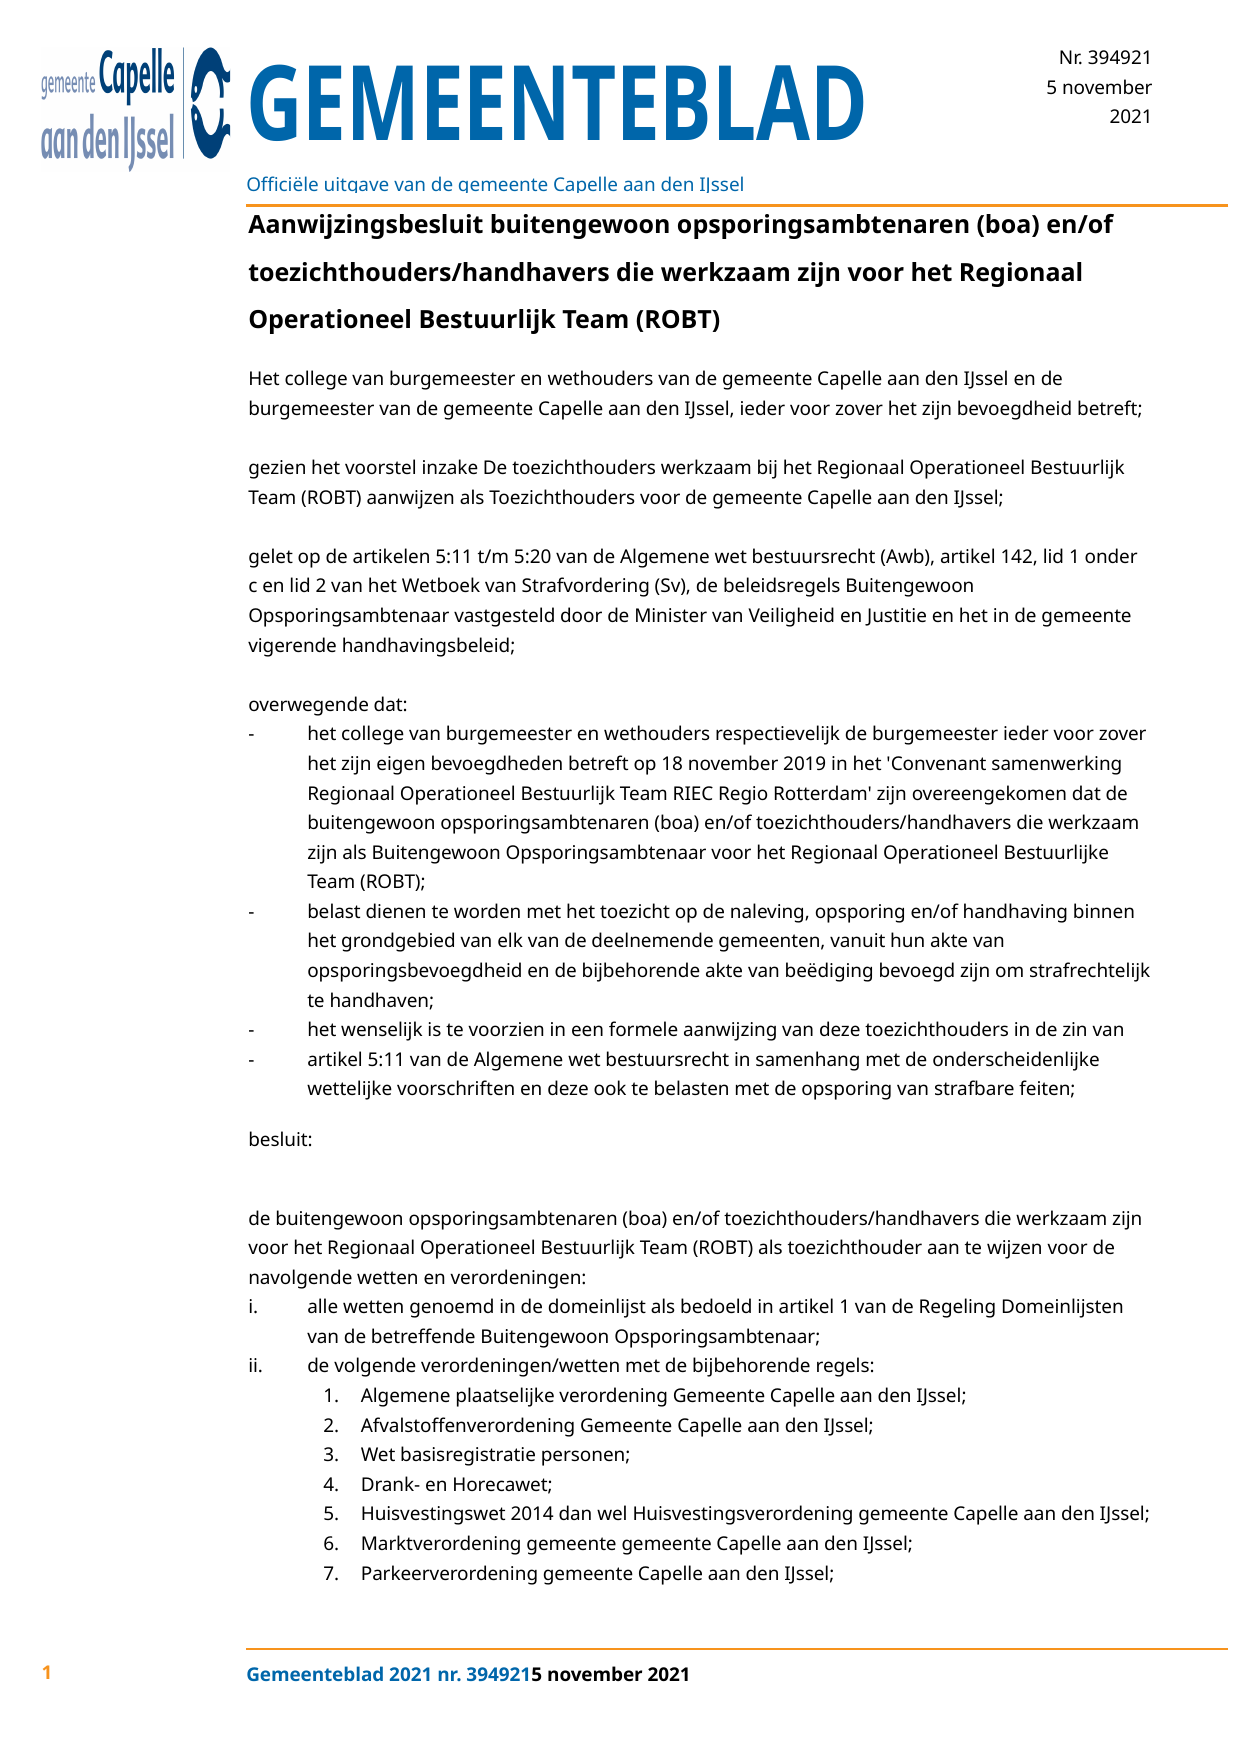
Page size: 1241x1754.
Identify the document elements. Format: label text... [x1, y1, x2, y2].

list Huisvestingswet 2014 dan wel Huisvestingsverordening gemeente Capelle aan den IJssel; [323, 1501, 1152, 1526]
text overwegende dat: [248, 691, 1152, 717]
text Aanwijzingsbesluit buitengewoon opsporingsambtenaren (boa) en/of toezichthouders/handhavers die werkzaam zijn voor het Regionaal Operationeel Bestuurlijk Team (ROBT) [248, 207, 1152, 336]
text besluit: [248, 1126, 1152, 1152]
list het college van burgemeester en wethouders respectievelijk de burgemeester ieder voor zover het zijn eigen bevoegdheden betreft op 18 november 2019 in het 'Convenant samenwerking Regionaal Operationeel Bestuurlijk Team RIEC Regio Rotterdam' zijn overeengekomen dat de buitengewoon opsporingsambtenaren (boa) en/of toezichthouders/handhavers die werkzaam zijn als Buitengewoon Opsporingsambtenaar voor het Regionaal Operationeel Bestuurlijke Team (ROBT); [248, 721, 1152, 894]
list Drank- en Horecawet; [323, 1471, 1152, 1497]
picture [41, 47, 231, 172]
list de volgende verordeningen/wetten met de bijbehorende regels: [248, 1353, 1152, 1378]
list Wet basisregistratie personen; [323, 1441, 1152, 1467]
list Parkeerverordening gemeente Capelle aan den IJssel; [323, 1560, 1152, 1585]
text de buitengewoon opsporingsambtenaren (boa) en/of toezichthouders/handhavers die werkzaam zijn voor het Regionaal Operationeel Bestuurlijk Team (ROBT) als toezichthouder aan te wijzen voor de navolgende wetten en verordeningen: [248, 1205, 1152, 1289]
list alle wetten genoemd in de domeinlijst als bedoeld in artikel 1 van de Regeling Domeinlijsten van de betreffende Buitengewoon Opsporingsambtenaar; [248, 1293, 1152, 1349]
text gelet op de artikelen 5:11 t/m 5:20 van de Algemene wet bestuursrecht (Awb), artikel 142, lid 1 onder c en lid 2 van het Wetboek van Strafvordering (Sv), de beleidsregels Buitengewoon Opsporingsambtenaar vastgesteld door de Minister van Veiligheid en Justitie en het in de gemeente vigerende handhavingsbeleid; [248, 543, 1152, 657]
text Het college van burgemeester en wethouders van de gemeente Capelle aan den IJssel en de burgemeester van de gemeente Capelle aan den IJssel, ieder voor zover het zijn bevoegdheid betreft; [248, 366, 1152, 421]
list het wenselijk is te voorzien in een formele aanwijzing van deze toezichthouders in de zin van [248, 1016, 1152, 1042]
list Algemene plaatselijke verordening Gemeente Capelle aan den IJssel; [323, 1382, 1152, 1408]
text gezien het voorstel inzake De toezichthouders werkzaam bij het Regionaal Operationeel Bestuurlijk Team (ROBT) aanwijzen als Toezichthouders voor de gemeente Capelle aan den IJssel; [248, 454, 1152, 509]
list artikel 5:11 van de Algemene wet bestuursrecht in samenhang met de onderscheidenlijke wettelijke voorschriften en deze ook te belasten met de opsporing van strafbare feiten; [248, 1046, 1152, 1101]
list belast dienen te worden met het toezicht op de naleving, opsporing en/of handhaving binnen het grondgebied van elk van de deelnemende gemeenten, vanuit hun akte van opsporingsbevoegdheid en de bijbehorende akte van beëdiging bevoegd zijn om strafrechtelijk te handhaven; [248, 898, 1152, 1012]
list Marktverordening gemeente gemeente Capelle aan den IJssel; [323, 1530, 1152, 1556]
list Afvalstoffenverordening Gemeente Capelle aan den IJssel; [323, 1412, 1152, 1437]
